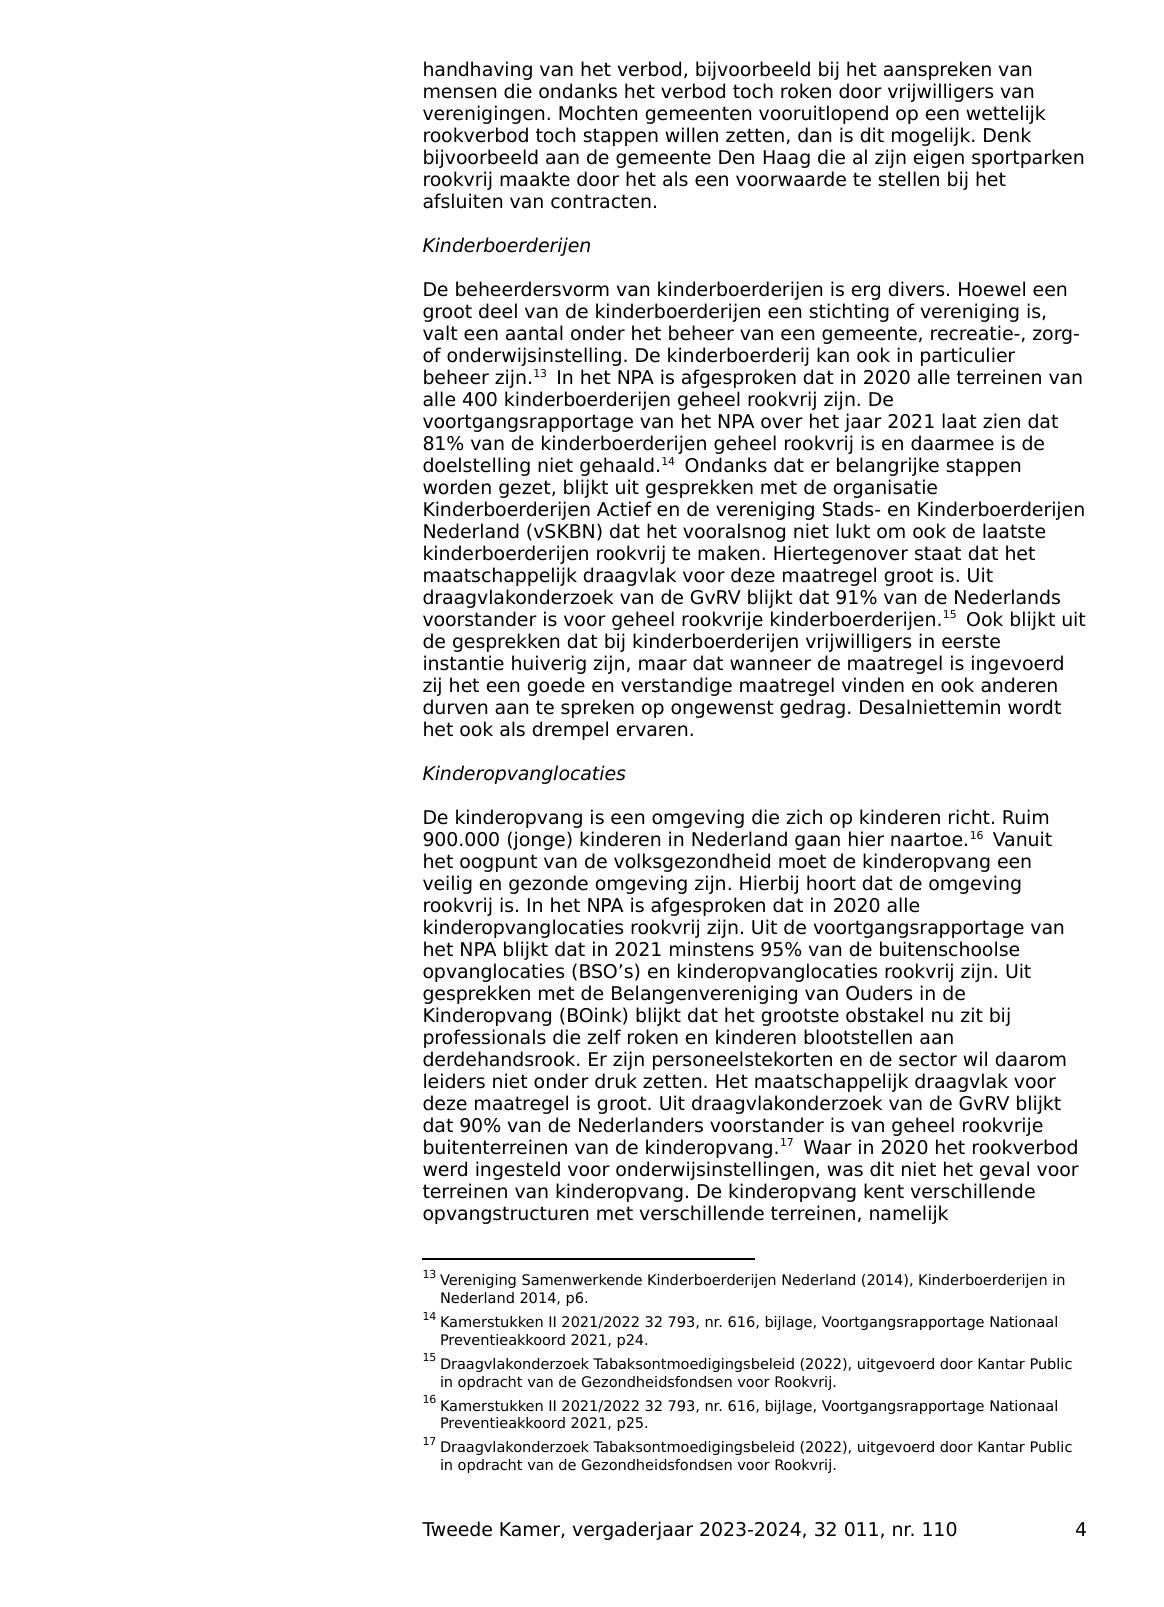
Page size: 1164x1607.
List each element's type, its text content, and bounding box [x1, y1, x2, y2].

subtitle Kinderboerderijen [422, 235, 1087, 257]
text handhaving van het verbod, bijvoorbeeld bij het aanspreken van mensen die ondanks het verbod toch roken door vrijwilligers van verenigingen. Mochten gemeenten vooruitlopend op een wettelijk rookverbod toch stappen willen zetten, dan is dit mogelijk. Denk bijvoorbeeld aan de gemeente Den Haag die al zijn eigen sportparken rookvrij maakte door het als een voorwaarde te stellen bij het afsluiten van contracten. [422, 59, 1087, 213]
text De kinderopvang is een omgeving die zich op kinderen richt. Ruim 900.000 (jonge) kinderen in Nederland gaan hier naartoe. Vanuit het oogpunt van de volksgezondheid moet de kinderopvang een veilig en gezonde omgeving zijn. Hierbij hoort dat de omgeving rookvrij is. In het NPA is afgesproken dat in 2020 alle kinderopvanglocaties rookvrij zijn. Uit de voortgangsrapportage van het NPA blijkt dat in 2021 minstens 95% van de buitenschoolse opvanglocaties (BSO’s) en kinderopvanglocaties rookvrij zijn. Uit gesprekken met de Belangenvereniging van Ouders in de Kinderopvang (BOink) blijkt dat het grootste obstakel nu zit bij professionals die zelf roken en kinderen blootstellen aan derdehandsrook. Er zijn personeelstekorten en de sector wil daarom leiders niet onder druk zetten. Het maatschappelijk draagvlak voor deze maatregel is groot. Uit draagvlakonderzoek van de GvRV blijkt dat 90% van de Nederlanders voorstander is van geheel rookvrije buitenterreinen van de kinderopvang. Waar in 2020 het rookverbod werd ingesteld voor onderwijsinstellingen, was dit niet het geval voor terreinen van kinderopvang. De kinderopvang kent verschillende opvangstructuren met verschillende terreinen, namelijk [422, 807, 1087, 1225]
subtitle Kinderopvanglocaties [422, 763, 1087, 785]
text Draagvlakonderzoek Tabaksontmoedigingsbeleid (2022), uitgevoerd door Kantar Public in opdracht van de Gezondheidsfondsen voor Rookvrij. [422, 1435, 1087, 1474]
text Draagvlakonderzoek Tabaksontmoedigingsbeleid (2022), uitgevoerd door Kantar Public in opdracht van de Gezondheidsfondsen voor Rookvrij. [422, 1352, 1087, 1391]
text Vereniging Samenwerkende Kinderboerderijen Nederland (2014), Kinderboerderijen in Nederland 2014, p6. [422, 1268, 1087, 1307]
text Kamerstukken II 2021/2022 32 793, nr. 616, bijlage, Voortgangsrapportage Nationaal Preventieakkoord 2021, p24. [422, 1310, 1087, 1349]
text De beheerdersvorm van kinderboerderijen is erg divers. Hoewel een groot deel van de kinderboerderijen een stichting of vereniging is, valt een aantal onder het beheer van een gemeente, recreatie-, zorg- of onderwijsinstelling. De kinderboerderij kan ook in particulier beheer zijn. In het NPA is afgesproken dat in 2020 alle terreinen van alle 400 kinderboerderijen geheel rookvrij zijn. De voortgangsrapportage van het NPA over het jaar 2021 laat zien dat 81% van de kinderboerderijen geheel rookvrij is en daarmee is de doelstelling niet gehaald. Ondanks dat er belangrijke stappen worden gezet, blijkt uit gesprekken met de organisatie Kinderboerderijen Actief en de vereniging Stads- en Kinderboerderijen Nederland (vSKBN) dat het vooralsnog niet lukt om ook de laatste kinderboerderijen rookvrij te maken. Hiertegenover staat dat het maatschappelijk draagvlak voor deze maatregel groot is. Uit draagvlakonderzoek van de GvRV blijkt dat 91% van de Nederlands voorstander is voor geheel rookvrije kinderboerderijen. Ook blijkt uit de gesprekken dat bij kinderboerderijen vrijwilligers in eerste instantie huiverig zijn, maar dat wanneer de maatregel is ingevoerd zij het een goede en verstandige maatregel vinden en ook anderen durven aan te spreken op ongewenst gedrag. Desalniettemin wordt het ook als drempel ervaren. [422, 279, 1087, 741]
text Kamerstukken II 2021/2022 32 793, nr. 616, bijlage, Voortgangsrapportage Nationaal Preventieakkoord 2021, p25. [422, 1393, 1087, 1432]
